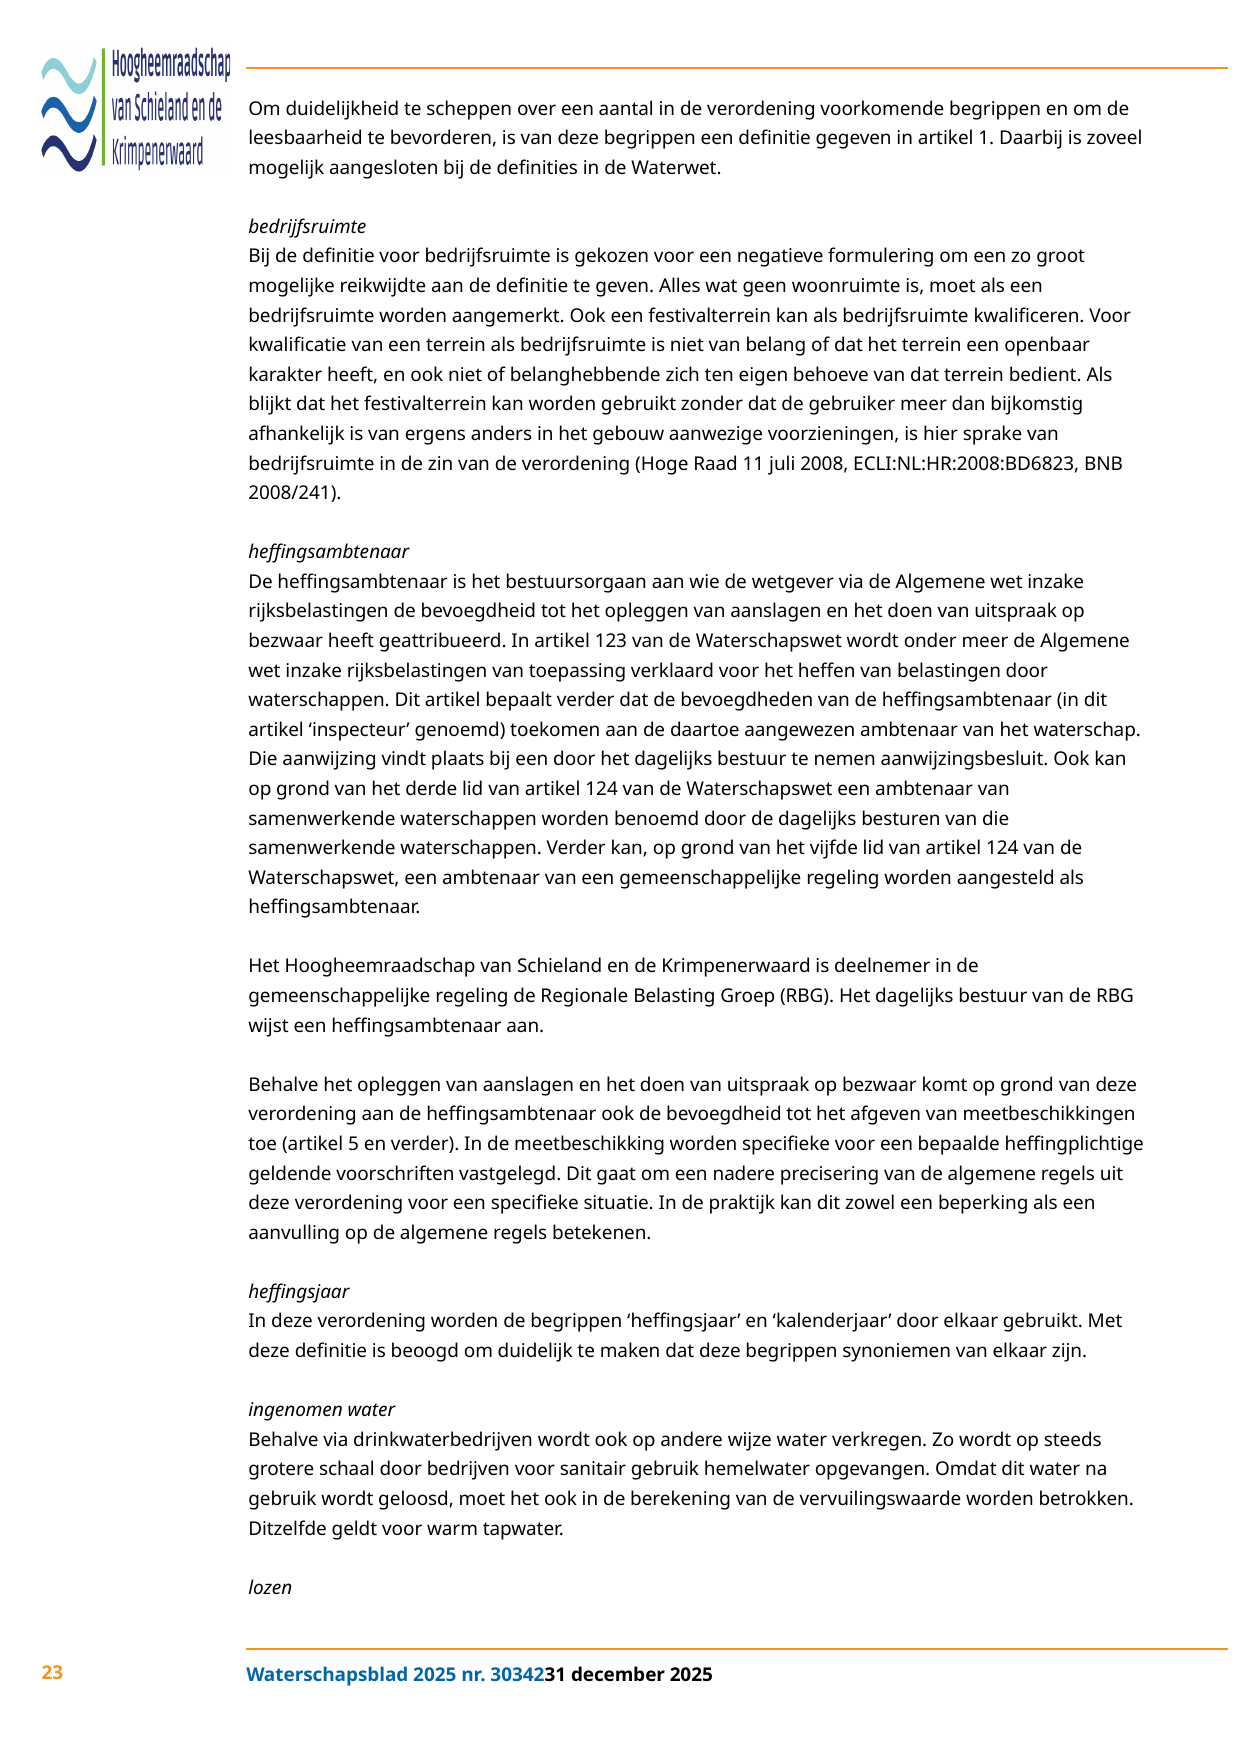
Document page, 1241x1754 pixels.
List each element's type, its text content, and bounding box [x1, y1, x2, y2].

text Om duidelijkheid te scheppen over een aantal in de verordening voorkomende begrippen en om de leesbaarheid te bevorderen, is van deze begrippen een definitie gegeven in artikel 1. Daarbij is zoveel mogelijk aangesloten bij de definities in de Waterwet. [248, 95, 1152, 180]
text De heffingsambtenaar is het bestuursorgaan aan wie de wetgever via de Algemene wet inzake rijksbelastingen de bevoegdheid tot het opleggen van aanslagen en het doen van uitspraak op bezwaar heeft geattribueerd. In artikel 123 van de Waterschapswet wordt onder meer de Algemene wet inzake rijksbelastingen van toepassing verklaard voor het heffen van belastingen door waterschappen. Dit artikel bepaalt verder dat de bevoegdheden van de heffingsambtenaar (in dit artikel ‘inspecteur’ genoemd) toekomen aan de daartoe aangewezen ambtenaar van het waterschap. Die aanwijzing vindt plaats bij een door het dagelijks bestuur te nemen aanwijzingsbesluit. Ook kan op grond van het derde lid van artikel 124 van de Waterschapswet een ambtenaar van samenwerkende waterschappen worden benoemd door de dagelijks besturen van die samenwerkende waterschappen. Verder kan, op grond van het vijfde lid van artikel 124 van de Waterschapswet, een ambtenaar van een gemeenschappelijke regeling worden aangesteld als heffingsambtenaar. [248, 568, 1152, 919]
text Behalve via drinkwaterbedrijven wordt ook op andere wijze water verkregen. Zo wordt op steeds grotere schaal door bedrijven voor sanitair gebruik hemelwater opgevangen. Omdat dit water na gebruik wordt geloosd, moet het ook in de berekening van de vervuilingswaarde worden betrokken. Ditzelfde geldt voor warm tapwater. [248, 1426, 1152, 1541]
text lozen [248, 1574, 1152, 1600]
text ingenomen water [248, 1396, 1152, 1422]
text Het Hoogheemraadschap van Schieland en de Krimpenerwaard is deelnemer in de gemeenschappelijke regeling de Regionale Belasting Groep (RBG). Het dagelijks bestuur van de RBG wijst een heffingsambtenaar aan. [248, 953, 1152, 1038]
text Behalve het opleggen van aanslagen en het doen van uitspraak op bezwaar komt op grond van deze verordening aan de heffingsambtenaar ook de bevoegdheid tot het afgeven van meetbeschikkingen toe (artikel 5 en verder). In de meetbeschikking worden specifieke voor een bepaalde heffingplichtige geldende voorschriften vastgelegd. Dit gaat om een nadere precisering van de algemene regels uit deze verordening voor een specifieke situatie. In de praktijk kan dit zowel een beperking als een aanvulling op de algemene regels betekenen. [248, 1071, 1152, 1245]
text heffingsjaar [248, 1278, 1152, 1304]
text In deze verordening worden de begrippen ‘heffingsjaar’ en ‘kalenderjaar’ door elkaar gebruikt. Met deze definitie is beoogd om duidelijk te maken dat deze begrippen synoniemen van elkaar zijn. [248, 1308, 1152, 1363]
picture [41, 47, 231, 172]
text Bij de definitie voor bedrijfsruimte is gekozen voor een negatieve formulering om een zo groot mogelijke reikwijdte aan de definitie te geven. Alles wat geen woonruimte is, moet als een bedrijfsruimte worden aangemerkt. Ook een festivalterrein kan als bedrijfsruimte kwalificeren. Voor kwalificatie van een terrein als bedrijfsruimte is niet van belang of dat het terrein een openbaar karakter heeft, en ook niet of belanghebbende zich ten eigen behoeve van dat terrein bedient. Als blijkt dat het festivalterrein kan worden gebruikt zonder dat de gebruiker meer dan bijkomstig afhankelijk is van ergens anders in het gebouw aanwezige voorzieningen, is hier sprake van bedrijfsruimte in de zin van de verordening (Hoge Raad 11 juli 2008, ECLI:NL:HR:2008:BD6823, BNB 2008/241). [248, 243, 1152, 505]
text bedrijfsruimte [248, 213, 1152, 239]
text heffingsambtenaar [248, 538, 1152, 564]
